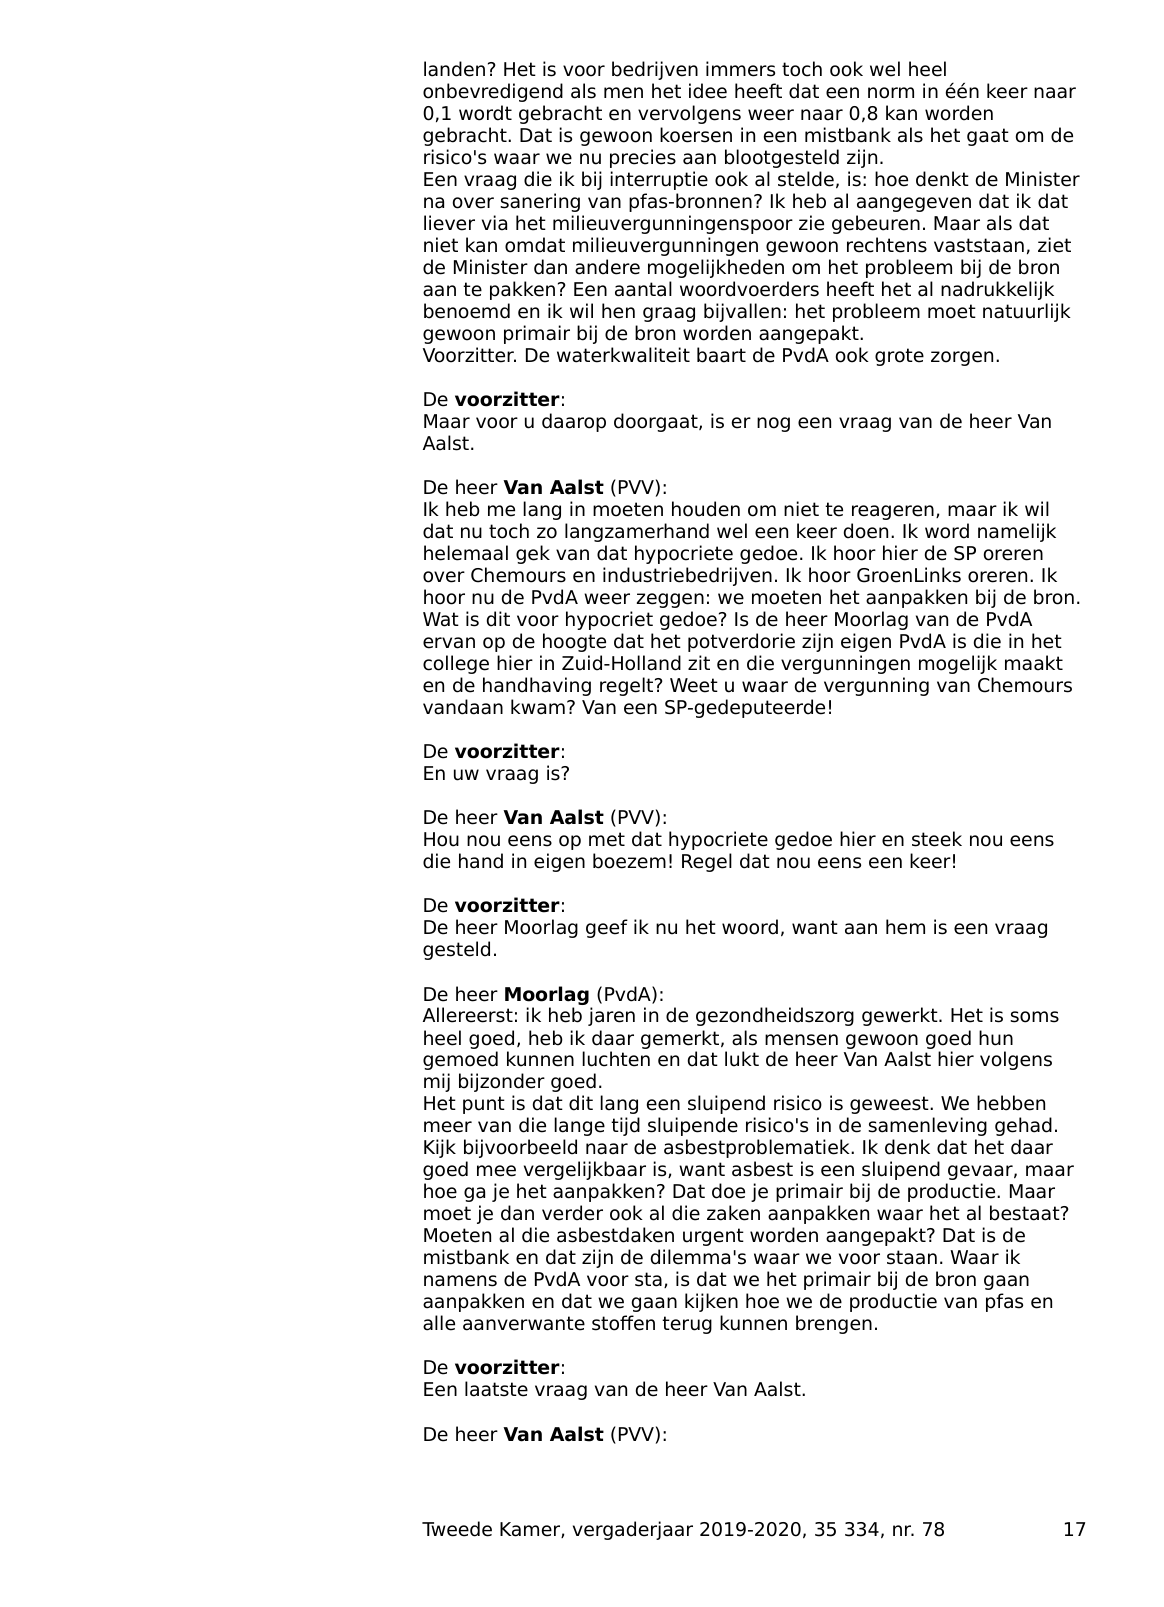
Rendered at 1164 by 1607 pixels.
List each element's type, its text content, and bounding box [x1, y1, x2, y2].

text Een vraag die ik bij interruptie ook al stelde, is: hoe denkt de Minister na over sanering van pfas-bronnen? Ik heb al aangegeven dat ik dat liever via het milieuvergunningenspoor zie gebeuren. Maar als dat niet kan omdat milieuvergunningen gewoon rechtens vaststaan, ziet de Minister dan andere mogelijkheden om het probleem bij de bron aan te pakken? Een aantal woordvoerders heeft het al nadrukkelijk benoemd en ik wil hen graag bijvallen: het probleem moet natuurlijk gewoon primair bij de bron worden aangepakt. [422, 169, 1087, 345]
text landen? Het is voor bedrijven immers toch ook wel heel onbevredigend als men het idee heeft dat een norm in één keer naar 0,1 wordt gebracht en vervolgens weer naar 0,8 kan worden gebracht. Dat is gewoon koersen in een mistbank als het gaat om de risico's waar we nu precies aan blootgesteld zijn. [422, 59, 1087, 169]
text De heer Moorlag (PvdA): [422, 983, 1087, 1005]
text Ik heb me lang in moeten houden om niet te reageren, maar ik wil dat nu toch zo langzamerhand wel een keer doen. Ik word namelijk helemaal gek van dat hypocriete gedoe. Ik hoor hier de SP oreren over Chemours en industriebedrijven. Ik hoor GroenLinks oreren. Ik hoor nu de PvdA weer zeggen: we moeten het aanpakken bij de bron. Wat is dit voor hypocriet gedoe? Is de heer Moorlag van de PvdA ervan op de hoogte dat het potverdorie zijn eigen PvdA is die in het college hier in Zuid-Holland zit en die vergunningen mogelijk maakt en de handhaving regelt? Weet u waar de vergunning van Chemours vandaan kwam? Van een SP-gedeputeerde! [422, 499, 1087, 719]
text De heer Van Aalst (PVV): [422, 807, 1087, 829]
text Hou nou eens op met dat hypocriete gedoe hier en steek nou eens die hand in eigen boezem! Regel dat nou eens een keer! [422, 829, 1087, 873]
text En uw vraag is? [422, 763, 1087, 785]
text De heer Van Aalst (PVV): [422, 1423, 1087, 1445]
text Voorzitter. De waterkwaliteit baart de PvdA ook grote zorgen. [422, 345, 1087, 367]
text Maar voor u daarop doorgaat, is er nog een vraag van de heer Van Aalst. [422, 411, 1087, 455]
text De voorzitter: [422, 1357, 1087, 1379]
text De voorzitter: [422, 895, 1087, 917]
text Allereerst: ik heb jaren in de gezondheidszorg gewerkt. Het is soms heel goed, heb ik daar gemerkt, als mensen gewoon goed hun gemoed kunnen luchten en dat lukt de heer Van Aalst hier volgens mij bijzonder goed. [422, 1005, 1087, 1093]
text De voorzitter: [422, 389, 1087, 411]
text De heer Van Aalst (PVV): [422, 477, 1087, 499]
text Een laatste vraag van de heer Van Aalst. [422, 1379, 1087, 1401]
text De voorzitter: [422, 741, 1087, 763]
text De heer Moorlag geef ik nu het woord, want aan hem is een vraag gesteld. [422, 917, 1087, 961]
text Het punt is dat dit lang een sluipend risico is geweest. We hebben meer van die lange tijd sluipende risico's in de samenleving gehad. Kijk bijvoorbeeld naar de asbestproblematiek. Ik denk dat het daar goed mee vergelijkbaar is, want asbest is een sluipend gevaar, maar hoe ga je het aanpakken? Dat doe je primair bij de productie. Maar moet je dan verder ook al die zaken aanpakken waar het al bestaat? Moeten al die asbestdaken urgent worden aangepakt? Dat is de mistbank en dat zijn de dilemma's waar we voor staan. Waar ik namens de PvdA voor sta, is dat we het primair bij de bron gaan aanpakken en dat we gaan kijken hoe we de productie van pfas en alle aanverwante stoffen terug kunnen brengen. [422, 1093, 1087, 1335]
